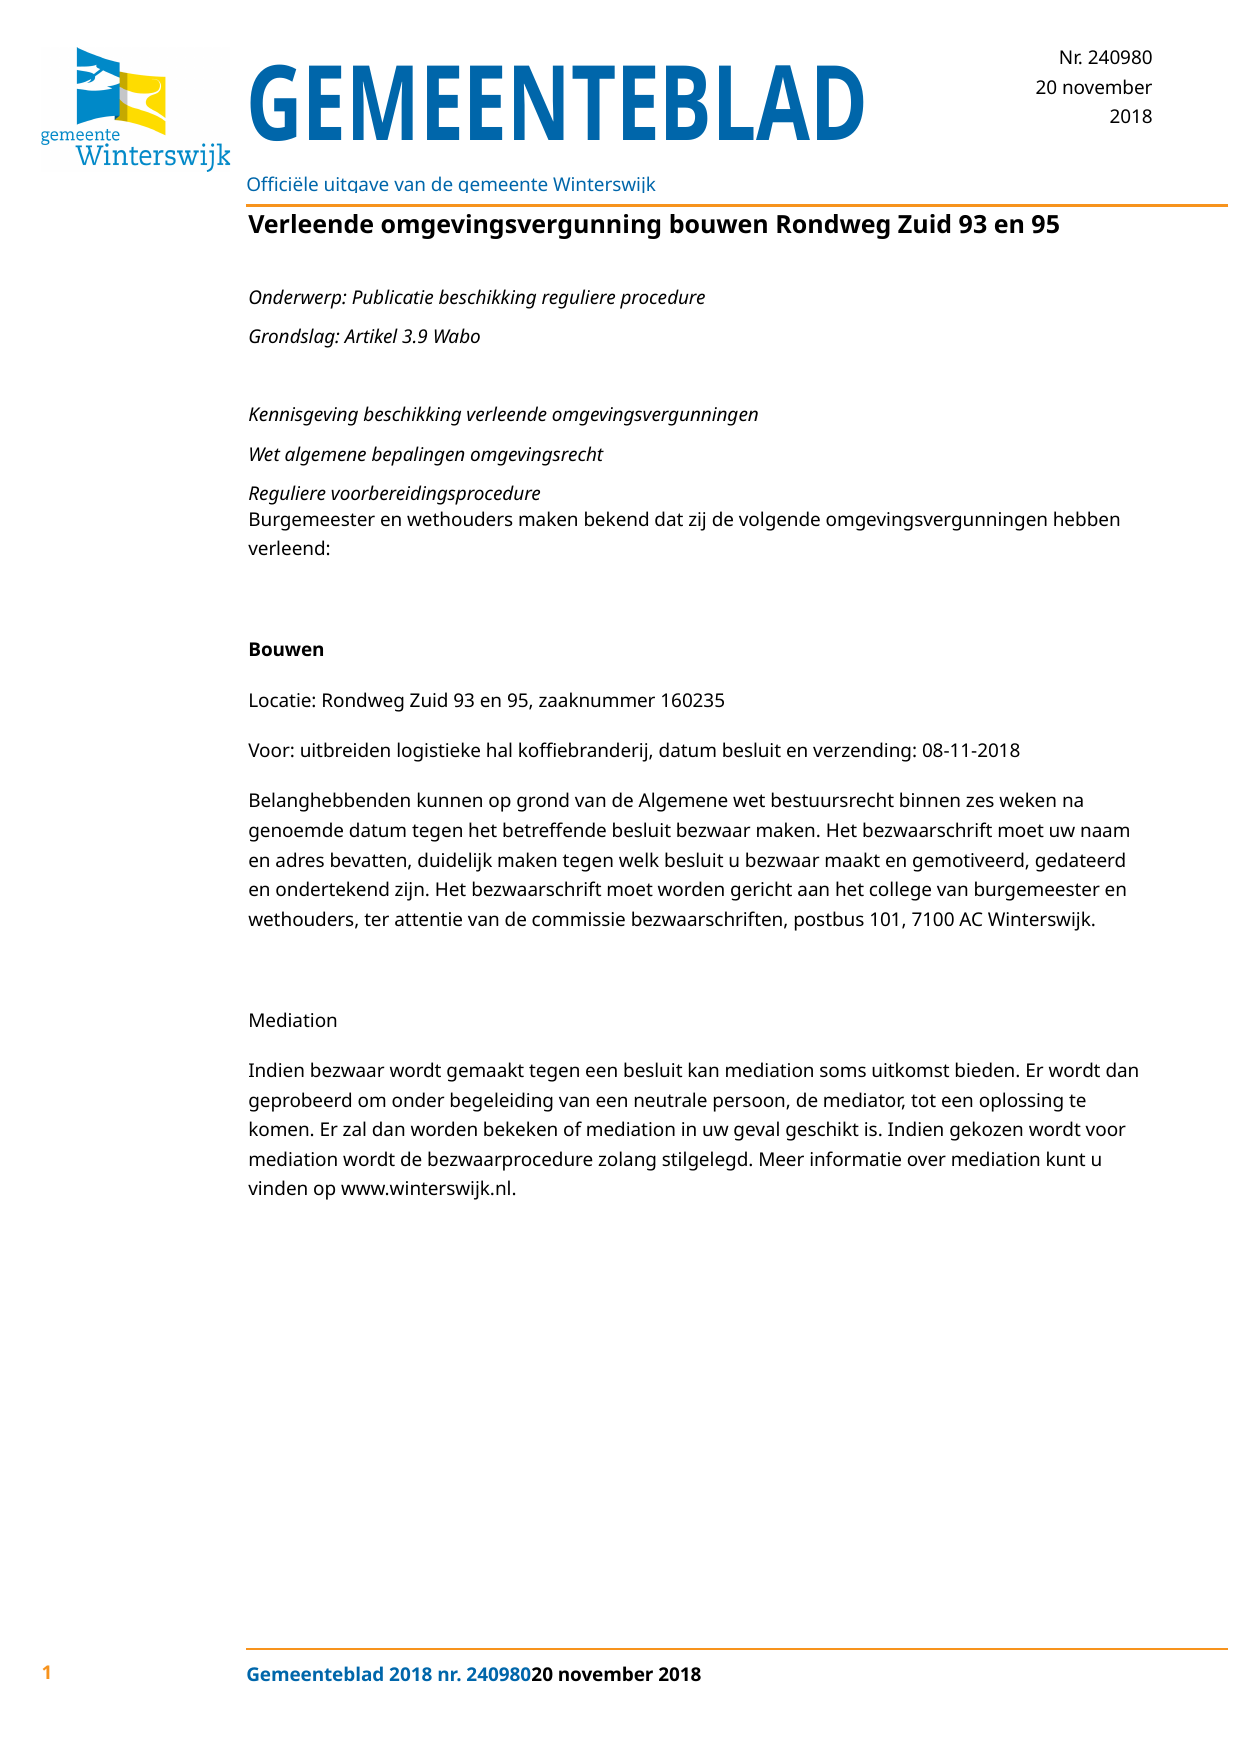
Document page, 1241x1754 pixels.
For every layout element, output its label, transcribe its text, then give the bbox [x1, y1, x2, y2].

text Wet algemene bepalingen omgevingsrecht [248, 441, 1152, 467]
text Verleende omgevingsvergunning bouwen Rondweg Zuid 93 en 95 [248, 207, 1152, 241]
picture [225, 153, 231, 162]
text Burgemeester en wethouders maken bekend dat zij de volgende omgevingsvergunningen hebben verleend: [248, 506, 1152, 561]
text Reguliere voorbereidingsprocedure [248, 480, 1152, 506]
text Mediation [248, 1007, 1152, 1032]
text Bouwen [248, 636, 1152, 662]
text Onderwerp: Publicatie beschikking reguliere procedure [248, 284, 1152, 309]
picture [41, 47, 231, 172]
text Indien bezwaar wordt gemaakt tegen een besluit kan mediation soms uitkomst bieden. Er wordt dan geprobeerd om onder begeleiding van een neutrale persoon, de mediator, tot een oplossing te komen. Er zal dan worden bekeken of mediation in uw geval geschikt is. Indien gekozen wordt voor mediation wordt de bezwaarprocedure zolang stilgelegd. Meer informatie over mediation kunt u vinden op www.winterswijk.nl. [248, 1057, 1152, 1201]
text Voor: uitbreiden logistieke hal koffiebranderij, datum besluit en verzending: 08-11-2018 [248, 737, 1152, 763]
text Grondslag: Artikel 3.9 Wabo [248, 323, 1152, 349]
text Kennisgeving beschikking verleende omgevingsvergunningen [248, 402, 1152, 427]
text Locatie: Rondweg Zuid 93 en 95, zaaknummer 160235 [248, 687, 1152, 712]
text Belanghebbenden kunnen op grond van de Algemene wet bestuursrecht binnen zes weken na genoemde datum tegen het betreffende besluit bezwaar maken. Het bezwaarschrift moet uw naam en adres bevatten, duidelijk maken tegen welk besluit u bezwaar maakt en gemotiveerd, gedateerd en ondertekend zijn. Het bezwaarschrift moet worden gericht aan het college van burgemeester en wethouders, ter attentie van de commissie bezwaarschriften, postbus 101, 7100 AC Winterswijk. [248, 788, 1152, 932]
